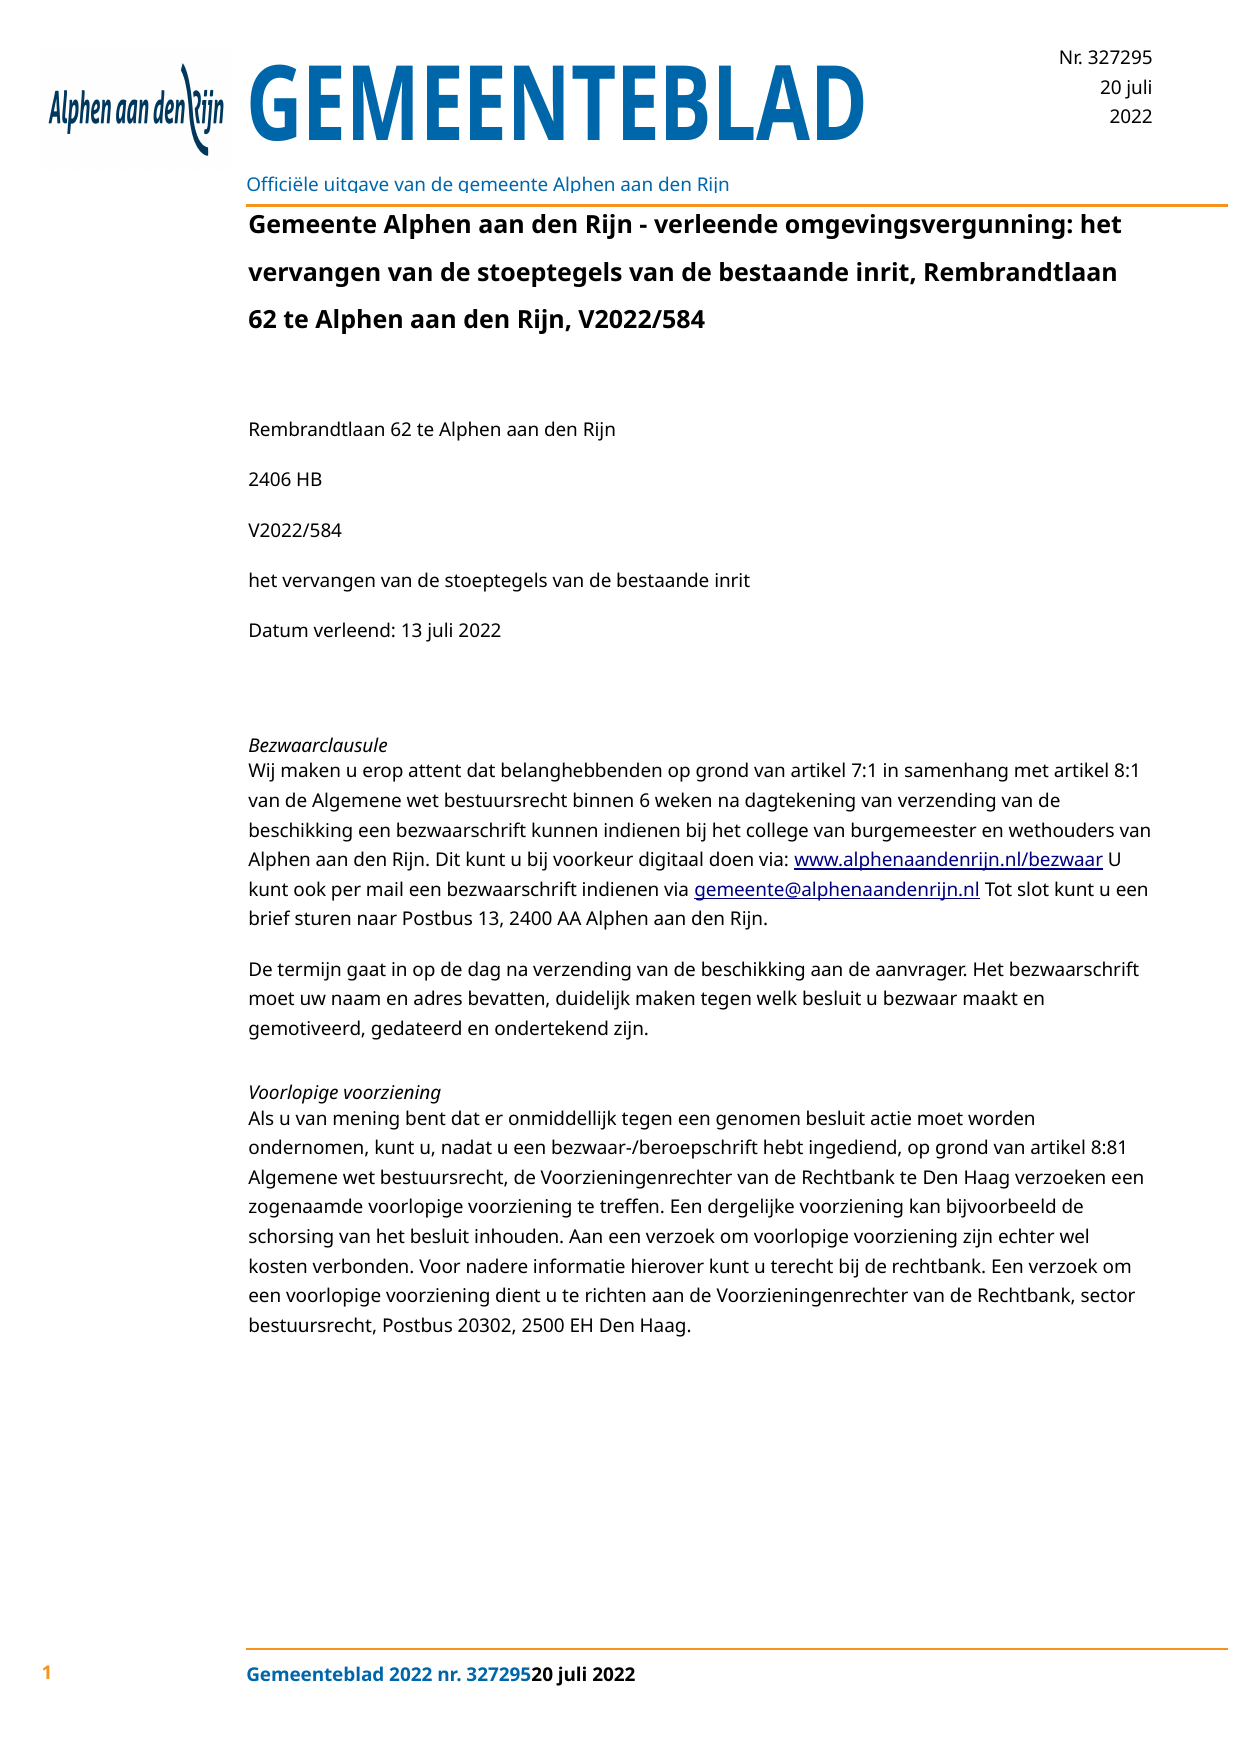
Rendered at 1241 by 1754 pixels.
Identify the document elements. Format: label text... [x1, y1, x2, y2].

text Als u van mening bent dat er onmiddellijk tegen een genomen besluit actie moet worden ondernomen, kunt u, nadat u een bezwaar-/beroepschrift hebt ingediend, op grond van artikel 8:81 Algemene wet bestuursrecht, de Voorzieningenrechter van de Rechtbank te Den Haag verzoeken een zogenaamde voorlopige voorziening te treffen. Een dergelijke voorziening kan bijvoorbeeld de schorsing van het besluit inhouden. Aan een verzoek om voorlopige voorziening zijn echter wel kosten verbonden. Voor nadere informatie hierover kunt u terecht bij de rechtbank. Een verzoek om een voorlopige voorziening dient u te richten aan de Voorzieningenrechter van de Rechtbank, sector bestuursrecht, Postbus 20302, 2500 EH Den Haag. [248, 1105, 1152, 1338]
text Wij maken u erop attent dat belanghebbenden op grond van artikel 7:1 in samenhang met artikel 8:1 van de Algemene wet bestuursrecht binnen 6 weken na dagtekening van verzending van de beschikking een bezwaarschrift kunnen indienen bij het college van burgemeester en wethouders van Alphen aan den Rijn. Dit kunt u bij voorkeur digitaal doen via: www.alphenaandenrijn.nl/bezwaar U kunt ook per mail een bezwaarschrift indienen via gemeente@alphenaandenrijn.nl Tot slot kunt u een brief sturen naar Postbus 13, 2400 AA Alphen aan den Rijn. [248, 758, 1152, 931]
text Gemeente Alphen aan den Rijn - verleende omgevingsvergunning: het vervangen van de stoeptegels van de bestaande inrit, Rembrandtlaan 62 te Alphen aan den Rijn, V2022/584 [248, 207, 1152, 336]
text Voorlopige voorziening [248, 1079, 1152, 1105]
text 2406 HB [248, 466, 1152, 492]
text Rembrandtlaan 62 te Alphen aan den Rijn [248, 416, 1152, 442]
text Bezwaarclausule [248, 732, 1152, 758]
text V2022/584 [248, 517, 1152, 542]
text Datum verleend: 13 juli 2022 [248, 618, 1152, 643]
picture [41, 47, 231, 172]
text De termijn gaat in op de dag na verzending van de beschikking aan de aanvrager. Het bezwaarschrift moet uw naam en adres bevatten, duidelijk maken tegen welk besluit u bezwaar maakt en gemotiveerd, gedateerd en ondertekend zijn. [248, 956, 1152, 1041]
text het vervangen van de stoeptegels van de bestaande inrit [248, 567, 1152, 593]
